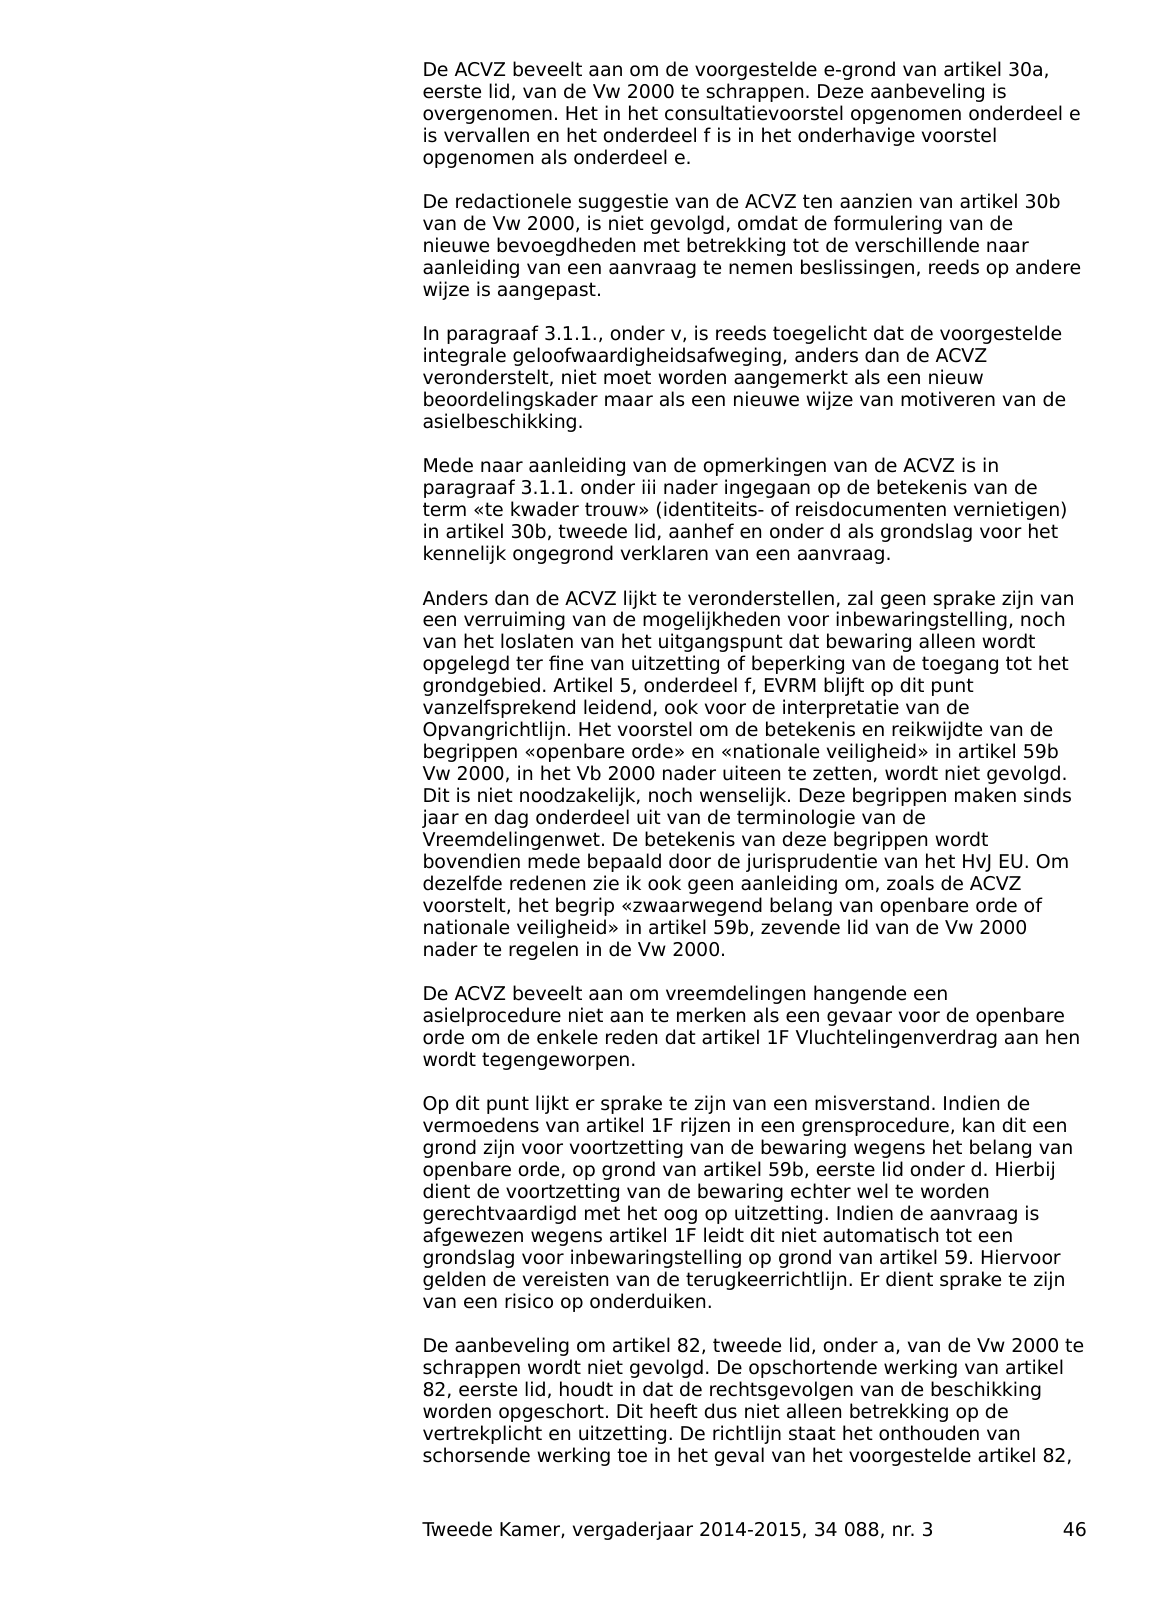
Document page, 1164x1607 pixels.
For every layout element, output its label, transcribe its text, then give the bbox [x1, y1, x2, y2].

text Mede naar aanleiding van de opmerkingen van de ACVZ is in paragraaf 3.1.1. onder iii nader ingegaan op de betekenis van de term «te kwader trouw» (identiteits- of reisdocumenten vernietigen) in artikel 30b, tweede lid, aanhef en onder d als grondslag voor het kennelijk ongegrond verklaren van een aanvraag. [422, 455, 1087, 565]
text De redactionele suggestie van de ACVZ ten aanzien van artikel 30b van de Vw 2000, is niet gevolgd, omdat de formulering van de nieuwe bevoegdheden met betrekking tot de verschillende naar aanleiding van een aanvraag te nemen beslissingen, reeds op andere wijze is aangepast. [422, 191, 1087, 301]
text De ACVZ beveelt aan om de voorgestelde e-grond van artikel 30a, eerste lid, van de Vw 2000 te schrappen. Deze aanbeveling is overgenomen. Het in het consultatievoorstel opgenomen onderdeel e is vervallen en het onderdeel f is in het onderhavige voorstel opgenomen als onderdeel e. [422, 59, 1087, 169]
text Anders dan de ACVZ lijkt te veronderstellen, zal geen sprake zijn van een verruiming van de mogelijkheden voor inbewaringstelling, noch van het loslaten van het uitgangspunt dat bewaring alleen wordt opgelegd ter fine van uitzetting of beperking van de toegang tot het grondgebied. Artikel 5, onderdeel f, EVRM blijft op dit punt vanzelfsprekend leidend, ook voor de interpretatie van de Opvangrichtlijn. Het voorstel om de betekenis en reikwijdte van de begrippen «openbare orde» en «nationale veiligheid» in artikel 59b Vw 2000, in het Vb 2000 nader uiteen te zetten, wordt niet gevolgd. Dit is niet noodzakelijk, noch wenselijk. Deze begrippen maken sinds jaar en dag onderdeel uit van de terminologie van de Vreemdelingenwet. De betekenis van deze begrippen wordt bovendien mede bepaald door de jurisprudentie van het HvJ EU. Om dezelfde redenen zie ik ook geen aanleiding om, zoals de ACVZ voorstelt, het begrip «zwaarwegend belang van openbare orde of nationale veiligheid» in artikel 59b, zevende lid van de Vw 2000 nader te regelen in de Vw 2000. [422, 587, 1087, 961]
text In paragraaf 3.1.1., onder v, is reeds toegelicht dat de voorgestelde integrale geloofwaardigheidsafweging, anders dan de ACVZ veronderstelt, niet moet worden aangemerkt als een nieuw beoordelingskader maar als een nieuwe wijze van motiveren van de asielbeschikking. [422, 323, 1087, 433]
text De aanbeveling om artikel 82, tweede lid, onder a, van de Vw 2000 te schrappen wordt niet gevolgd. De opschortende werking van artikel 82, eerste lid, houdt in dat de rechtsgevolgen van de beschikking worden opgeschort. Dit heeft dus niet alleen betrekking op de vertrekplicht en uitzetting. De richtlijn staat het onthouden van schorsende werking toe in het geval van het voorgestelde artikel 82, [422, 1335, 1087, 1467]
text De ACVZ beveelt aan om vreemdelingen hangende een asielprocedure niet aan te merken als een gevaar voor de openbare orde om de enkele reden dat artikel 1F Vluchtelingenverdrag aan hen wordt tegengeworpen. [422, 983, 1087, 1071]
text Op dit punt lijkt er sprake te zijn van een misverstand. Indien de vermoedens van artikel 1F rijzen in een grensprocedure, kan dit een grond zijn voor voortzetting van de bewaring wegens het belang van openbare orde, op grond van artikel 59b, eerste lid onder d. Hierbij dient de voortzetting van de bewaring echter wel te worden gerechtvaardigd met het oog op uitzetting. Indien de aanvraag is afgewezen wegens artikel 1F leidt dit niet automatisch tot een grondslag voor inbewaringstelling op grond van artikel 59. Hiervoor gelden de vereisten van de terugkeerrichtlijn. Er dient sprake te zijn van een risico op onderduiken. [422, 1093, 1087, 1313]
